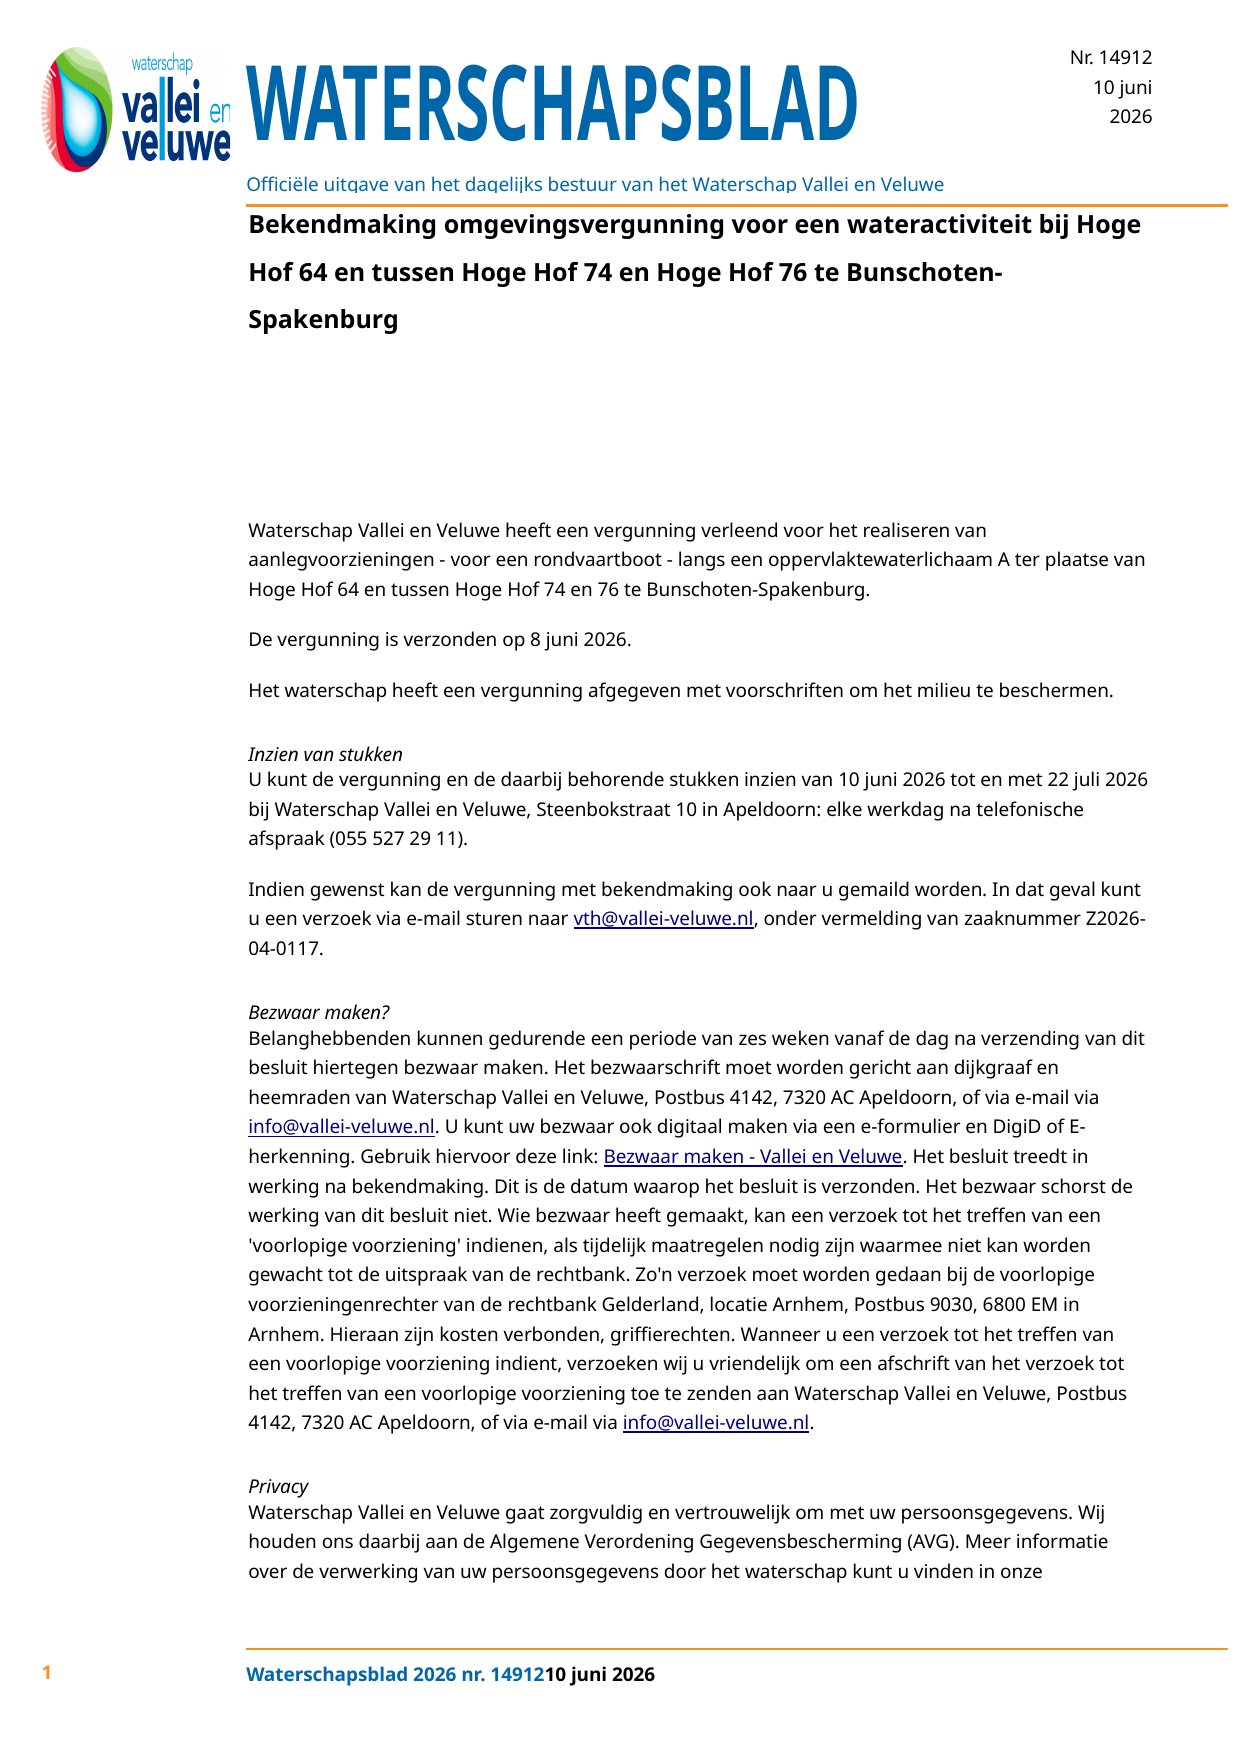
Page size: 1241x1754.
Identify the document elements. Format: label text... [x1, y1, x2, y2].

text U kunt de vergunning en de daarbij behorende stukken inzien van 10 juni 2026 tot en met 22 juli 2026 bij Waterschap Vallei en Veluwe, Steenbokstraat 10 in Apeldoorn: elke werkdag na telefonische afspraak (055 527 29 11). [248, 766, 1152, 851]
text Inzien van stukken [248, 741, 1152, 766]
picture [41, 47, 231, 172]
text Belanghebbenden kunnen gedurende een periode van zes weken vanaf de dag na verzending van dit besluit hiertegen bezwaar maken. Het bezwaarschrift moet worden gericht aan dijkgraaf en heemraden van Waterschap Vallei en Veluwe, Postbus 4142, 7320 AC Apeldoorn, of via e-mail via info@vallei-veluwe.nl. U kunt uw bezwaar ook digitaal maken via een e-formulier en DigiD of E-herkenning. Gebruik hiervoor deze link: Bezwaar maken - Vallei en Veluwe. Het besluit treedt in werking na bekendmaking. Dit is de datum waarop het besluit is verzonden. Het bezwaar schorst de werking van dit besluit niet. Wie bezwaar heeft gemaakt, kan een verzoek tot het treffen van een 'voorlopige voorziening' indienen, als tijdelijk maatregelen nodig zijn waarmee niet kan worden gewacht tot de uitspraak van de rechtbank. Zo'n verzoek moet worden gedaan bij de voorlopige voorzieningenrechter van de rechtbank Gelderland, locatie Arnhem, Postbus 9030, 6800 EM in Arnhem. Hieraan zijn kosten verbonden, griffierechten. Wanneer u een verzoek tot het treffen van een voorlopige voorziening indient, verzoeken wij u vriendelijk om een afschrift van het verzoek tot het treffen van een voorlopige voorziening toe te zenden aan Waterschap Vallei en Veluwe, Postbus 4142, 7320 AC Apeldoorn, of via e-mail via info@vallei-veluwe.nl. [248, 1025, 1152, 1435]
text Bekendmaking omgevingsvergunning voor een wateractiviteit bij Hoge Hof 64 en tussen Hoge Hof 74 en Hoge Hof 76 te Bunschoten-Spakenburg [248, 207, 1152, 336]
text De vergunning is verzonden op 8 juni 2026. [248, 626, 1152, 652]
text Bezwaar maken? [248, 999, 1152, 1025]
text Waterschap Vallei en Veluwe gaat zorgvuldig en vertrouwelijk om met uw persoonsgegevens. Wij houden ons daarbij aan de Algemene Verordening Gegevensbescherming (AVG). Meer informatie over de verwerking van uw persoonsgegevens door het waterschap kunt u vinden in onze [248, 1499, 1152, 1584]
text Waterschap Vallei en Veluwe heeft een vergunning verleend voor het realiseren van aanlegvoorzieningen - voor een rondvaartboot - langs een oppervlaktewaterlichaam A ter plaatse van Hoge Hof 64 en tussen Hoge Hof 74 en 76 te Bunschoten-Spakenburg. [248, 517, 1152, 602]
text Het waterschap heeft een vergunning afgegeven met voorschriften om het milieu te beschermen. [248, 677, 1152, 702]
text Indien gewenst kan de vergunning met bekendmaking ook naar u gemaild worden. In dat geval kunt u een verzoek via e-mail sturen naar vth@vallei-veluwe.nl, onder vermelding van zaaknummer Z2026-04-0117. [248, 876, 1152, 961]
text Privacy [248, 1473, 1152, 1499]
